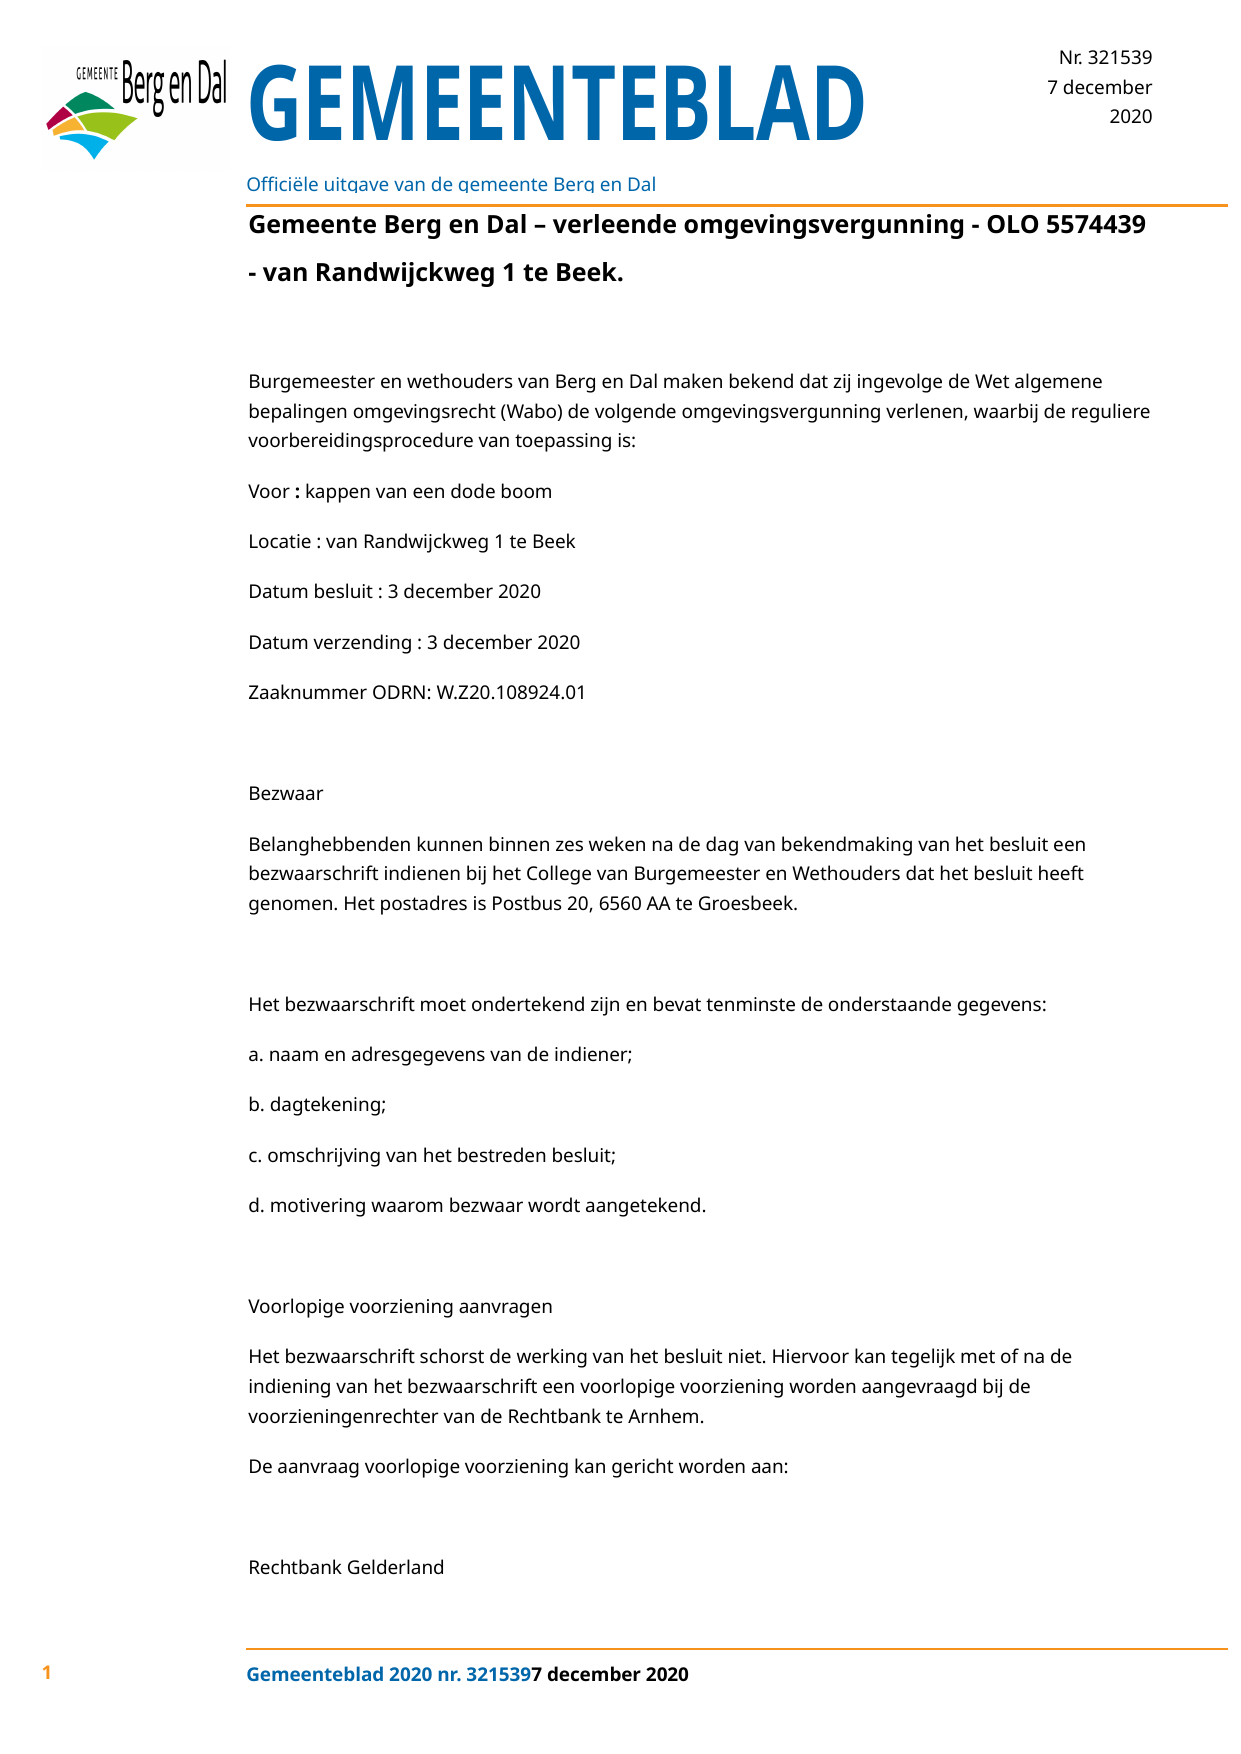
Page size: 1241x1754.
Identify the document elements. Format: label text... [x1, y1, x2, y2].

text Datum verzending : 3 december 2020 [248, 629, 1152, 655]
text Bezwaar [248, 780, 1152, 806]
text Burgemeester en wethouders van Berg en Dal maken bekend dat zij ingevolge de Wet algemene bepalingen omgevingsrecht (Wabo) de volgende omgevingsvergunning verlenen, waarbij de reguliere voorbereidingsprocedure van toepassing is: [248, 368, 1152, 453]
text a. naam en adresgegevens van de indiener; [248, 1041, 1152, 1067]
text Het bezwaarschrift moet ondertekend zijn en bevat tenminste de onderstaande gegevens: [248, 991, 1152, 1017]
text Voorlopige voorziening aanvragen [248, 1293, 1152, 1319]
text Zaaknummer ODRN: W.Z20.108924.01 [248, 679, 1152, 705]
text Locatie : van Randwijckweg 1 te Beek [248, 528, 1152, 554]
text b. dagtekening; [248, 1092, 1152, 1117]
picture [41, 47, 231, 172]
text De aanvraag voorlopige voorziening kan gericht worden aan: [248, 1453, 1152, 1479]
text Belanghebbenden kunnen binnen zes weken na de dag van bekendmaking van het besluit een bezwaarschrift indienen bij het College van Burgemeester en Wethouders dat het besluit heeft genomen. Het postadres is Postbus 20, 6560 AA te Groesbeek. [248, 831, 1152, 916]
text Rechtbank Gelderland [248, 1554, 1152, 1580]
text Het bezwaarschrift schorst de werking van het besluit niet. Hiervoor kan tegelijk met of na de indiening van het bezwaarschrift een voorlopige voorziening worden aangevraagd bij de voorzieningenrechter van de Rechtbank te Arnhem. [248, 1344, 1152, 1429]
text c. omschrijving van het bestreden besluit; [248, 1142, 1152, 1168]
text Voor : kappen van een dode boom [248, 478, 1152, 504]
text Gemeente Berg en Dal – verleende omgevingsvergunning - OLO 5574439 - van Randwijckweg 1 te Beek. [248, 207, 1152, 288]
text Datum besluit : 3 december 2020 [248, 579, 1152, 604]
text d. motivering waarom bezwaar wordt aangetekend. [248, 1192, 1152, 1218]
